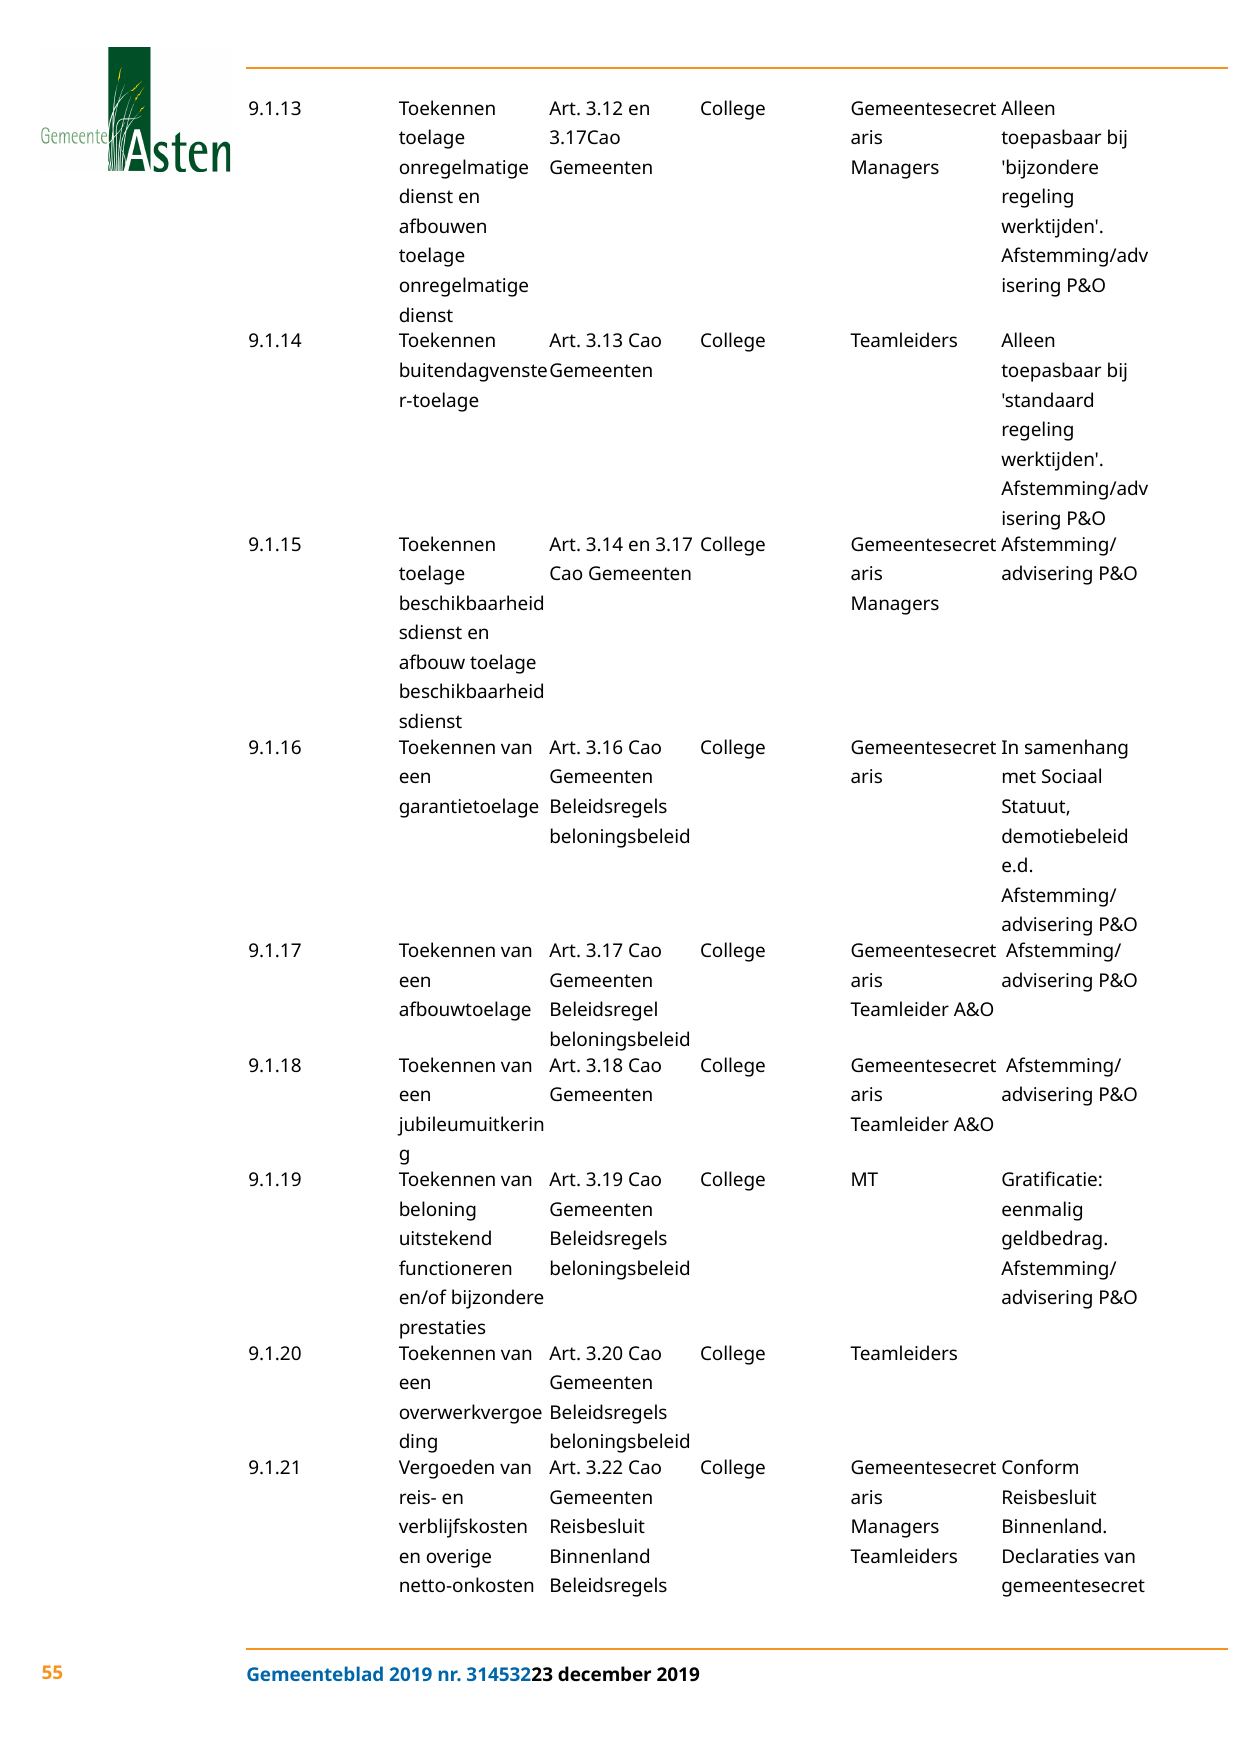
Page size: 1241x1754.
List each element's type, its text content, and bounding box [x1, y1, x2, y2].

table_cell Art. 3.19 Cao Gemeenten Beleidsregels beloningsbeleid [549, 1166, 700, 1340]
table_cell Vergoeden van reis- en verblijfskosten en overige netto-onkosten [399, 1454, 549, 1598]
table_cell MT [850, 1166, 1001, 1340]
table_cell Toekennen toelage beschikbaarheidsdienst en afbouw toelage beschikbaarheidsdienst [399, 531, 549, 734]
table_cell Conform Reisbesluit Binnenland. Declaraties van gemeentesecret [1001, 1454, 1152, 1598]
table_cell 9.1.15 [248, 531, 398, 734]
table_cell College [700, 95, 850, 328]
table_cell Toekennen buitendagvenster-toelage [399, 328, 549, 531]
table_cell Gemeentesecretaris Managers Teamleiders [850, 1454, 1001, 1598]
table_cell Art. 3.18 Cao Gemeenten [549, 1052, 700, 1166]
table_cell Toekennen van een garantietoelage [399, 734, 549, 937]
table_cell Afstemming/advisering P&O [1001, 1052, 1152, 1166]
table_cell Art. 3.22 Cao Gemeenten Reisbesluit Binnenland Beleidsregels [549, 1454, 700, 1598]
table_cell Toekennen toelage onregelmatige dienst en afbouwen toelage onregelmatige dienst [399, 95, 549, 328]
table_cell Alleen toepasbaar bij 'bijzondere regeling werktijden'. Afstemming/advisering P&O [1001, 95, 1152, 328]
table_cell Gemeentesecretaris Teamleider A&O [850, 937, 1001, 1052]
table_cell Art. 3.14 en 3.17 Cao Gemeenten [549, 531, 700, 734]
table_cell College [700, 1340, 850, 1454]
table_cell Afstemming/advisering P&O [1001, 937, 1152, 1052]
table_cell Gemeentesecretaris [850, 734, 1001, 937]
table_cell Alleen toepasbaar bij 'standaard regeling werktijden'. Afstemming/advisering P&O [1001, 328, 1152, 531]
table_cell College [700, 734, 850, 937]
table_cell Toekennen van een overwerkvergoeding [399, 1340, 549, 1454]
table_cell 9.1.14 [248, 328, 398, 531]
table_cell College [700, 328, 850, 531]
table_cell College [700, 1052, 850, 1166]
table_cell Toekennen van een jubileumuitkering [399, 1052, 549, 1166]
table_cell Gemeentesecretaris Managers [850, 531, 1001, 734]
table_cell Teamleiders [850, 1340, 1001, 1454]
table_cell Gratificatie: eenmalig geldbedrag. Afstemming/advisering P&O [1001, 1166, 1152, 1340]
table_cell Art. 3.16 Cao Gemeenten Beleidsregels beloningsbeleid [549, 734, 700, 937]
table_cell Toekennen van beloning uitstekend functioneren en/of bijzondere prestaties [399, 1166, 549, 1340]
table_cell 9.1.20 [248, 1340, 398, 1454]
table_cell [1001, 1340, 1152, 1454]
table_cell 9.1.13 [248, 95, 398, 328]
table_cell Afstemming/advisering P&O [1001, 531, 1152, 734]
table_cell Gemeentesecretaris Managers [850, 95, 1001, 328]
table_cell 9.1.18 [248, 1052, 398, 1166]
table_cell Art. 3.17 Cao Gemeenten Beleidsregel beloningsbeleid [549, 937, 700, 1052]
table_cell College [700, 1454, 850, 1598]
table_cell In samenhang met Sociaal Statuut, demotiebeleid e.d. Afstemming/advisering P&O [1001, 734, 1152, 937]
table_cell Gemeentesecretaris Teamleider A&O [850, 1052, 1001, 1166]
table_cell Art. 3.12 en 3.17Cao Gemeenten [549, 95, 700, 328]
table_cell College [700, 1166, 850, 1340]
table_cell Art. 3.13 Cao Gemeenten [549, 328, 700, 531]
table_cell Toekennen van een afbouwtoelage [399, 937, 549, 1052]
picture [41, 47, 231, 172]
table_cell 9.1.21 [248, 1454, 398, 1598]
table_cell 9.1.16 [248, 734, 398, 937]
table_cell Art. 3.20 Cao Gemeenten Beleidsregels beloningsbeleid [549, 1340, 700, 1454]
table_cell College [700, 937, 850, 1052]
table_cell 9.1.19 [248, 1166, 398, 1340]
table_cell College [700, 531, 850, 734]
table_cell Teamleiders [850, 328, 1001, 531]
table_cell 9.1.17 [248, 937, 398, 1052]
